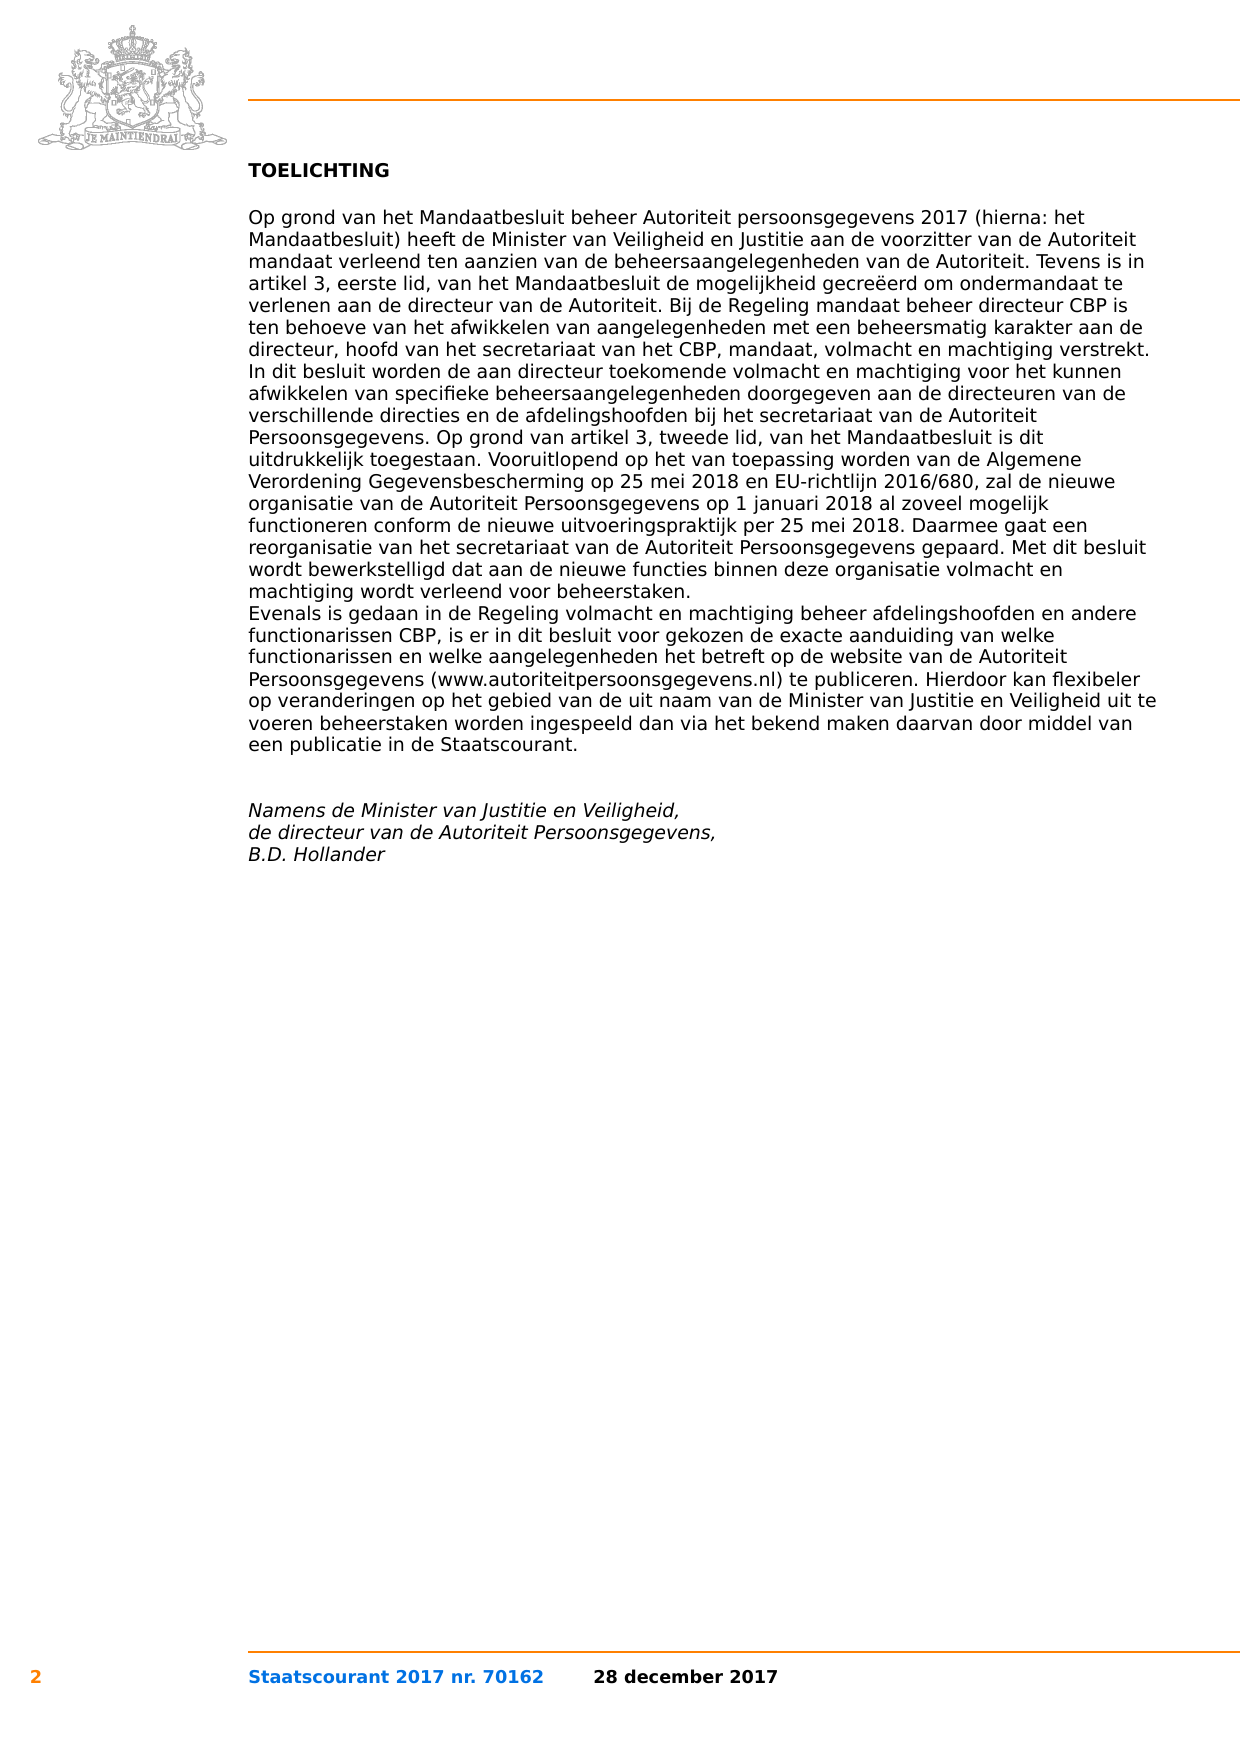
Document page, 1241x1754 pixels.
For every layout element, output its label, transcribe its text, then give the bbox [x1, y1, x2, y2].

picture [38, 25, 227, 150]
text In dit besluit worden de aan directeur toekomende volmacht en machtiging voor het kunnen afwikkelen van specifieke beheersaangelegenheden doorgegeven aan de directeuren van de verschillende directies en de afdelingshoofden bij het secretariaat van de Autoriteit Persoonsgegevens. Op grond van artikel 3, tweede lid, van het Mandaatbesluit is dit uitdrukkelijk toegestaan. Vooruitlopend op het van toepassing worden van de Algemene Verordening Gegevensbescherming op 25 mei 2018 en EU-richtlijn 2016/680, zal de nieuwe organisatie van de Autoriteit Persoonsgegevens op 1 januari 2018 al zoveel mogelijk functioneren conform de nieuwe uitvoeringspraktijk per 25 mei 2018. Daarmee gaat een reorganisatie van het secretariaat van de Autoriteit Persoonsgegevens gepaard. Met dit besluit wordt bewerkstelligd dat aan de nieuwe functies binnen deze organisatie volmacht en machtiging wordt verleend voor beheerstaken. [248, 361, 1163, 602]
text Op grond van het Mandaatbesluit beheer Autoriteit persoonsgegevens 2017 (hierna: het Mandaatbesluit) heeft de Minister van Veiligheid en Justitie aan de voorzitter van de Autoriteit mandaat verleend ten aanzien van de beheersaangelegenheden van de Autoriteit. Tevens is in artikel 3, eerste lid, van het Mandaatbesluit de mogelijkheid gecreëerd om ondermandaat te verlenen aan de directeur van de Autoriteit. Bij de Regeling mandaat beheer directeur CBP is ten behoeve van het afwikkelen van aangelegenheden met een beheersmatig karakter aan de directeur, hoofd van het secretariaat van het CBP, mandaat, volmacht en machtiging verstrekt. [248, 207, 1163, 361]
subtitle TOELICHTING [248, 160, 1163, 182]
text Namens de Minister van Justitie en Veiligheid, de directeur van de Autoriteit Persoonsgegevens, B.D. Hollander [248, 778, 1163, 866]
text Evenals is gedaan in de Regeling volmacht en machtiging beheer afdelingshoofden en andere functionarissen CBP, is er in dit besluit voor gekozen de exacte aanduiding van welke functionarissen en welke aangelegenheden het betreft op de website van de Autoriteit Persoonsgegevens (www.autoriteitpersoonsgegevens.nl) te publiceren. Hierdoor kan flexibeler op veranderingen op het gebied van de uit naam van de Minister van Justitie en Veiligheid uit te voeren beheerstaken worden ingespeeld dan via het bekend maken daarvan door middel van een publicatie in de Staatscourant. [248, 602, 1163, 756]
